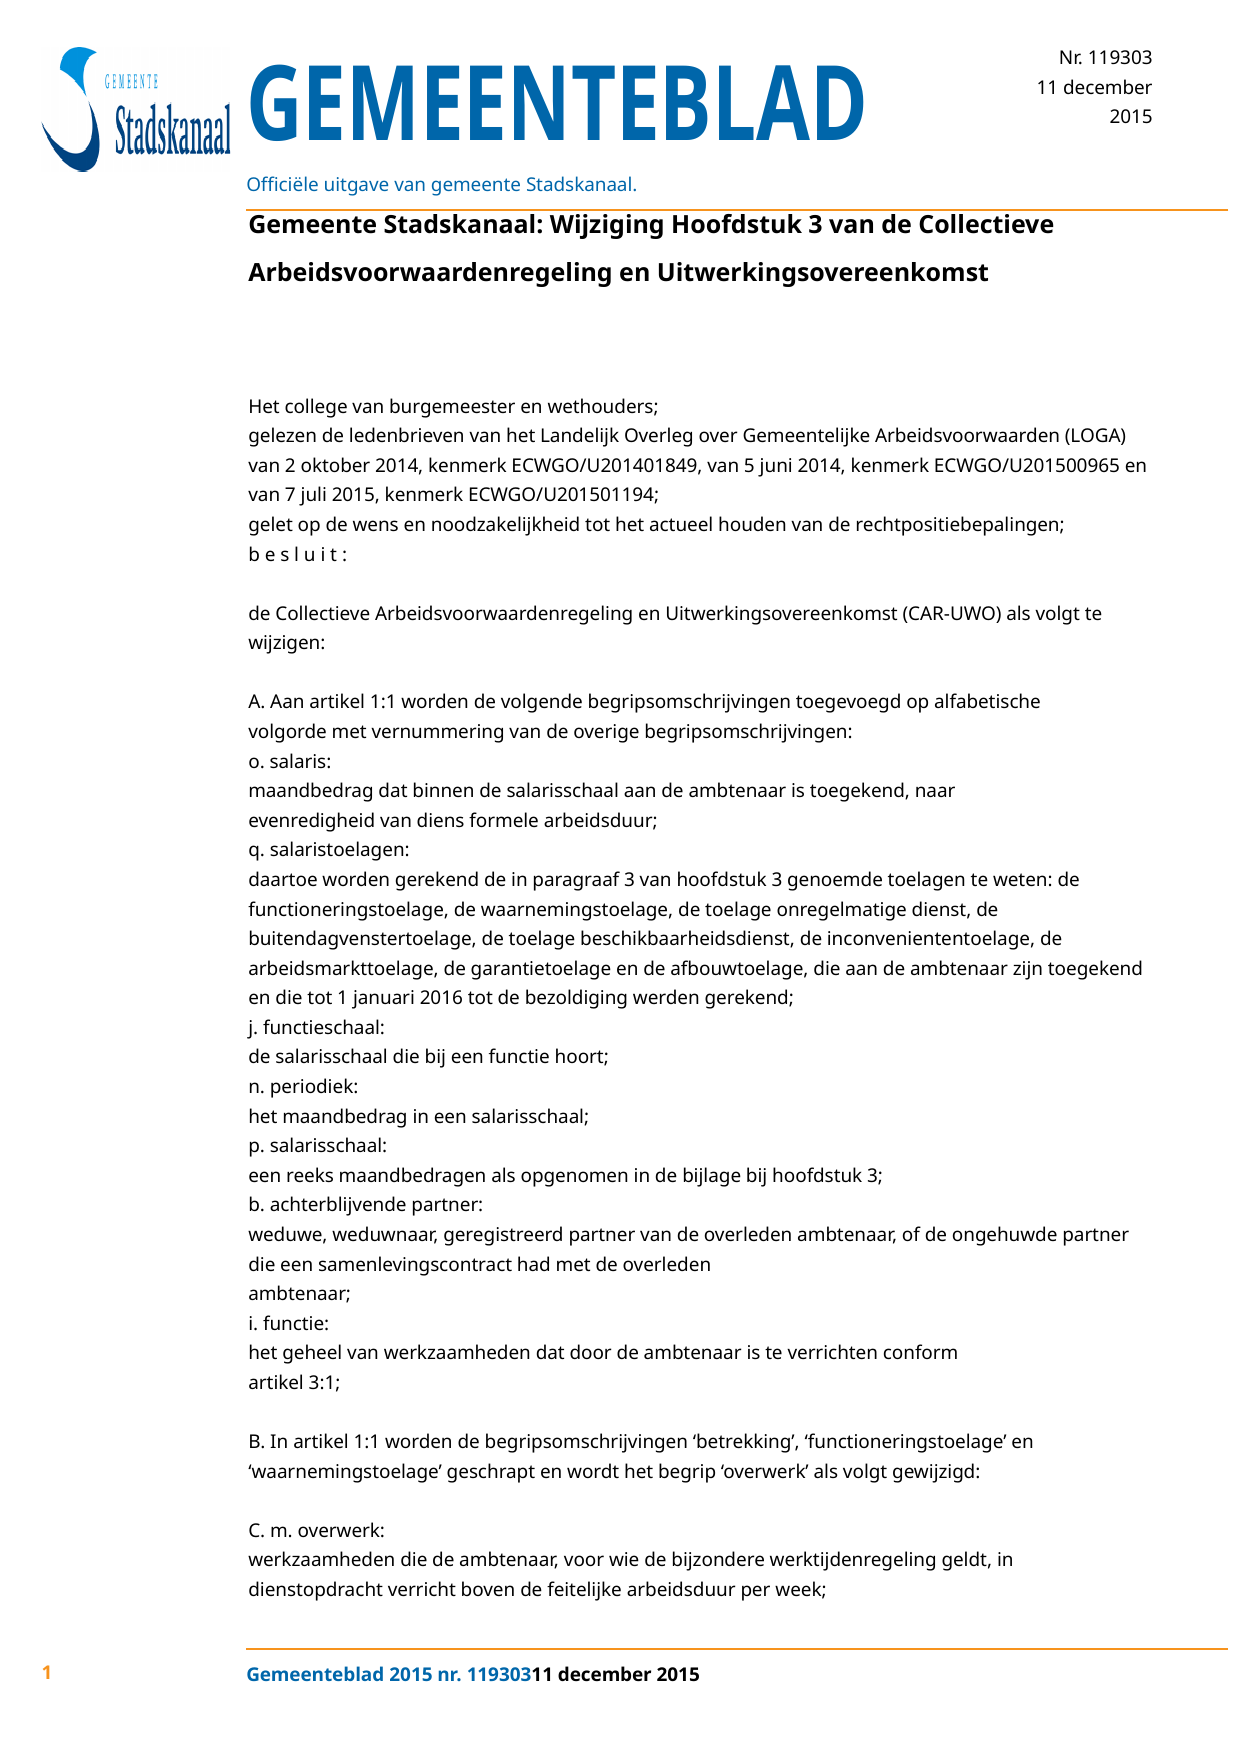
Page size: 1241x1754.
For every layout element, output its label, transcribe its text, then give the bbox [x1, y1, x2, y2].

text n. periodiek: [248, 1073, 1152, 1099]
text de Collectieve Arbeidsvoorwaardenregeling en Uitwerkingsovereenkomst (CAR-UWO) als volgt te wijzigen: [248, 600, 1152, 655]
text gelet op de wens en noodzakelijkheid tot het actueel houden van de rechtpositiebepalingen; [248, 511, 1152, 537]
text A. Aan artikel 1:1 worden de volgende begripsomschrijvingen toegevoegd op alfabetische [248, 689, 1152, 714]
text o. salaris: [248, 748, 1152, 774]
text b. achterblijvende partner: [248, 1192, 1152, 1217]
text B. In artikel 1:1 worden de begripsomschrijvingen ‘betrekking’, ‘functioneringstoelage’ en [248, 1428, 1152, 1454]
text gelezen de ledenbrieven van het Landelijk Overleg over Gemeentelijke Arbeidsvoorwaarden (LOGA) van 2 oktober 2014, kenmerk ECWGO/U201401849, van 5 juni 2014, kenmerk ECWGO/U201500965 en van 7 juli 2015, kenmerk ECWGO/U201501194; [248, 422, 1152, 507]
text volgorde met vernummering van de overige begripsomschrijvingen: [248, 718, 1152, 744]
text j. functieschaal: [248, 1014, 1152, 1040]
text het geheel van werkzaamheden dat door de ambtenaar is te verrichten conform [248, 1339, 1152, 1365]
text de salarisschaal die bij een functie hoort; [248, 1044, 1152, 1069]
picture [41, 47, 231, 172]
text ‘waarnemingstoelage’ geschrapt en wordt het begrip ‘overwerk’ als volgt gewijzigd: [248, 1458, 1152, 1484]
text q. salaristoelagen: [248, 837, 1152, 862]
text b e s l u i t : [248, 541, 1152, 567]
text p. salarisschaal: [248, 1132, 1152, 1158]
text i. functie: [248, 1310, 1152, 1336]
text evenredigheid van diens formele arbeidsduur; [248, 807, 1152, 833]
text een reeks maandbedragen als opgenomen in de bijlage bij hoofdstuk 3; [248, 1162, 1152, 1188]
text artikel 3:1; [248, 1369, 1152, 1395]
text werkzaamheden die de ambtenaar, voor wie de bijzondere werktijdenregeling geldt, in dienstopdracht verricht boven de feitelijke arbeidsduur per week; [248, 1547, 1152, 1602]
text Gemeente Stadskanaal: Wijziging Hoofdstuk 3 van de Collectieve Arbeidsvoorwaardenregeling en Uitwerkingsovereenkomst [248, 211, 1152, 288]
text ambtenaar; [248, 1280, 1152, 1306]
text Het college van burgemeester en wethouders; [248, 393, 1152, 419]
text daartoe worden gerekend de in paragraaf 3 van hoofdstuk 3 genoemde toelagen te weten: de functioneringstoelage, de waarnemingstoelage, de toelage onregelmatige dienst, de buitendagvenstertoelage, de toelage beschikbaarheidsdienst, de inconveniententoelage, de arbeidsmarkttoelage, de garantietoelage en de afbouwtoelage, die aan de ambtenaar zijn toegekend en die tot 1 januari 2016 tot de bezoldiging werden gerekend; [248, 866, 1152, 1010]
text C. m. overwerk: [248, 1517, 1152, 1543]
text het maandbedrag in een salarisschaal; [248, 1103, 1152, 1129]
text weduwe, weduwnaar, geregistreerd partner van de overleden ambtenaar, of de ongehuwde partner die een samenlevingscontract had met de overleden [248, 1221, 1152, 1277]
text maandbedrag dat binnen de salarisschaal aan de ambtenaar is toegekend, naar [248, 777, 1152, 803]
